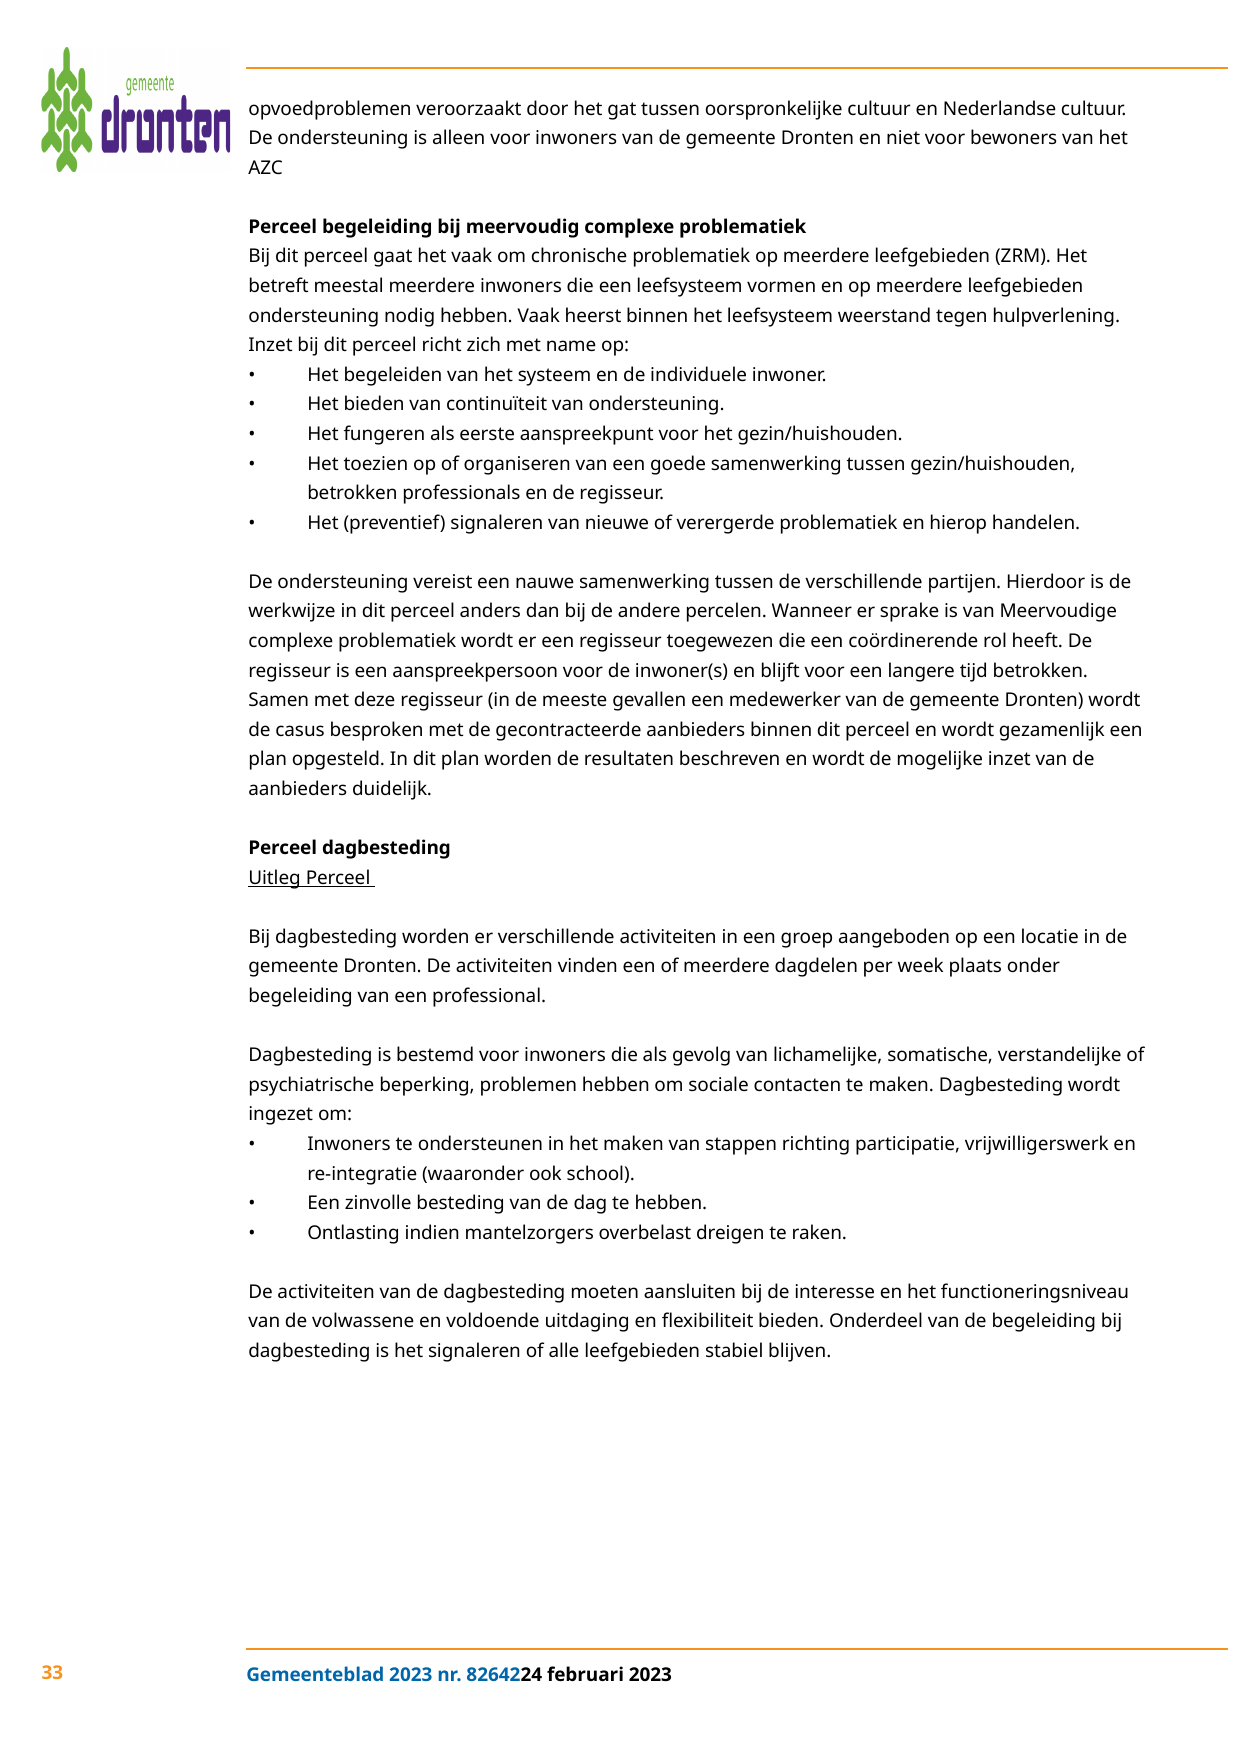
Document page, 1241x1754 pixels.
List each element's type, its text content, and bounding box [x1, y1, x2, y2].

list Het bieden van continuïteit van ondersteuning. [248, 391, 1152, 416]
text De ondersteuning is alleen voor inwoners van de gemeente Dronten en niet voor bewoners van het AZC [248, 124, 1152, 180]
list Een zinvolle besteding van de dag te hebben. [248, 1189, 1152, 1215]
list Het begeleiden van het systeem en de individuele inwoner. [248, 361, 1152, 387]
text Perceel dagbesteding [248, 834, 1152, 860]
list Inwoners te ondersteunen in het maken van stappen richting participatie, vrijwilligerswerk en re-integratie (waaronder ook school). [248, 1130, 1152, 1186]
list Ontlasting indien mantelzorgers overbelast dreigen te raken. [248, 1219, 1152, 1245]
text Dagbesteding is bestemd voor inwoners die als gevolg van lichamelijke, somatische, verstandelijke of psychiatrische beperking, problemen hebben om sociale contacten te maken. Dagbesteding wordt ingezet om: [248, 1041, 1152, 1126]
list Het toezien op of organiseren van een goede samenwerking tussen gezin/huishouden, betrokken professionals en de regisseur. [248, 450, 1152, 505]
text Bij dit perceel gaat het vaak om chronische problematiek op meerdere leefgebieden (ZRM). Het betreft meestal meerdere inwoners die een leefsysteem vormen en op meerdere leefgebieden ondersteuning nodig hebben. Vaak heerst binnen het leefsysteem weerstand tegen hulpverlening. Inzet bij dit perceel richt zich met name op: [248, 243, 1152, 357]
picture [41, 47, 231, 172]
text Uitleg Perceel [248, 864, 1152, 890]
text Perceel begeleiding bij meervoudig complexe problematiek [248, 213, 1152, 239]
list Het fungeren als eerste aanspreekpunt voor het gezin/huishouden. [248, 420, 1152, 446]
text Bij dagbesteding worden er verschillende activiteiten in een groep aangeboden op een locatie in de gemeente Dronten. De activiteiten vinden een of meerdere dagdelen per week plaats onder begeleiding van een professional. [248, 923, 1152, 1008]
text Samen met deze regisseur (in de meeste gevallen een medewerker van de gemeente Dronten) wordt de casus besproken met de gecontracteerde aanbieders binnen dit perceel en wordt gezamenlijk een plan opgesteld. In dit plan worden de resultaten beschreven en wordt de mogelijke inzet van de aanbieders duidelijk. [248, 686, 1152, 801]
text De ondersteuning vereist een nauwe samenwerking tussen de verschillende partijen. Hierdoor is de werkwijze in dit perceel anders dan bij de andere percelen. Wanneer er sprake is van Meervoudige complexe problematiek wordt er een regisseur toegewezen die een coördinerende rol heeft. De regisseur is een aanspreekpersoon voor de inwoner(s) en blijft voor een langere tijd betrokken. [248, 568, 1152, 683]
text De activiteiten van de dagbesteding moeten aansluiten bij de interesse en het functioneringsniveau van de volwassene en voldoende uitdaging en flexibiliteit bieden. Onderdeel van de begeleiding bij dagbesteding is het signaleren of alle leefgebieden stabiel blijven. [248, 1278, 1152, 1363]
list Het (preventief) signaleren van nieuwe of verergerde problematiek en hierop handelen. [248, 509, 1152, 535]
text opvoedproblemen veroorzaakt door het gat tussen oorspronkelijke cultuur en Nederlandse cultuur. [248, 95, 1152, 121]
